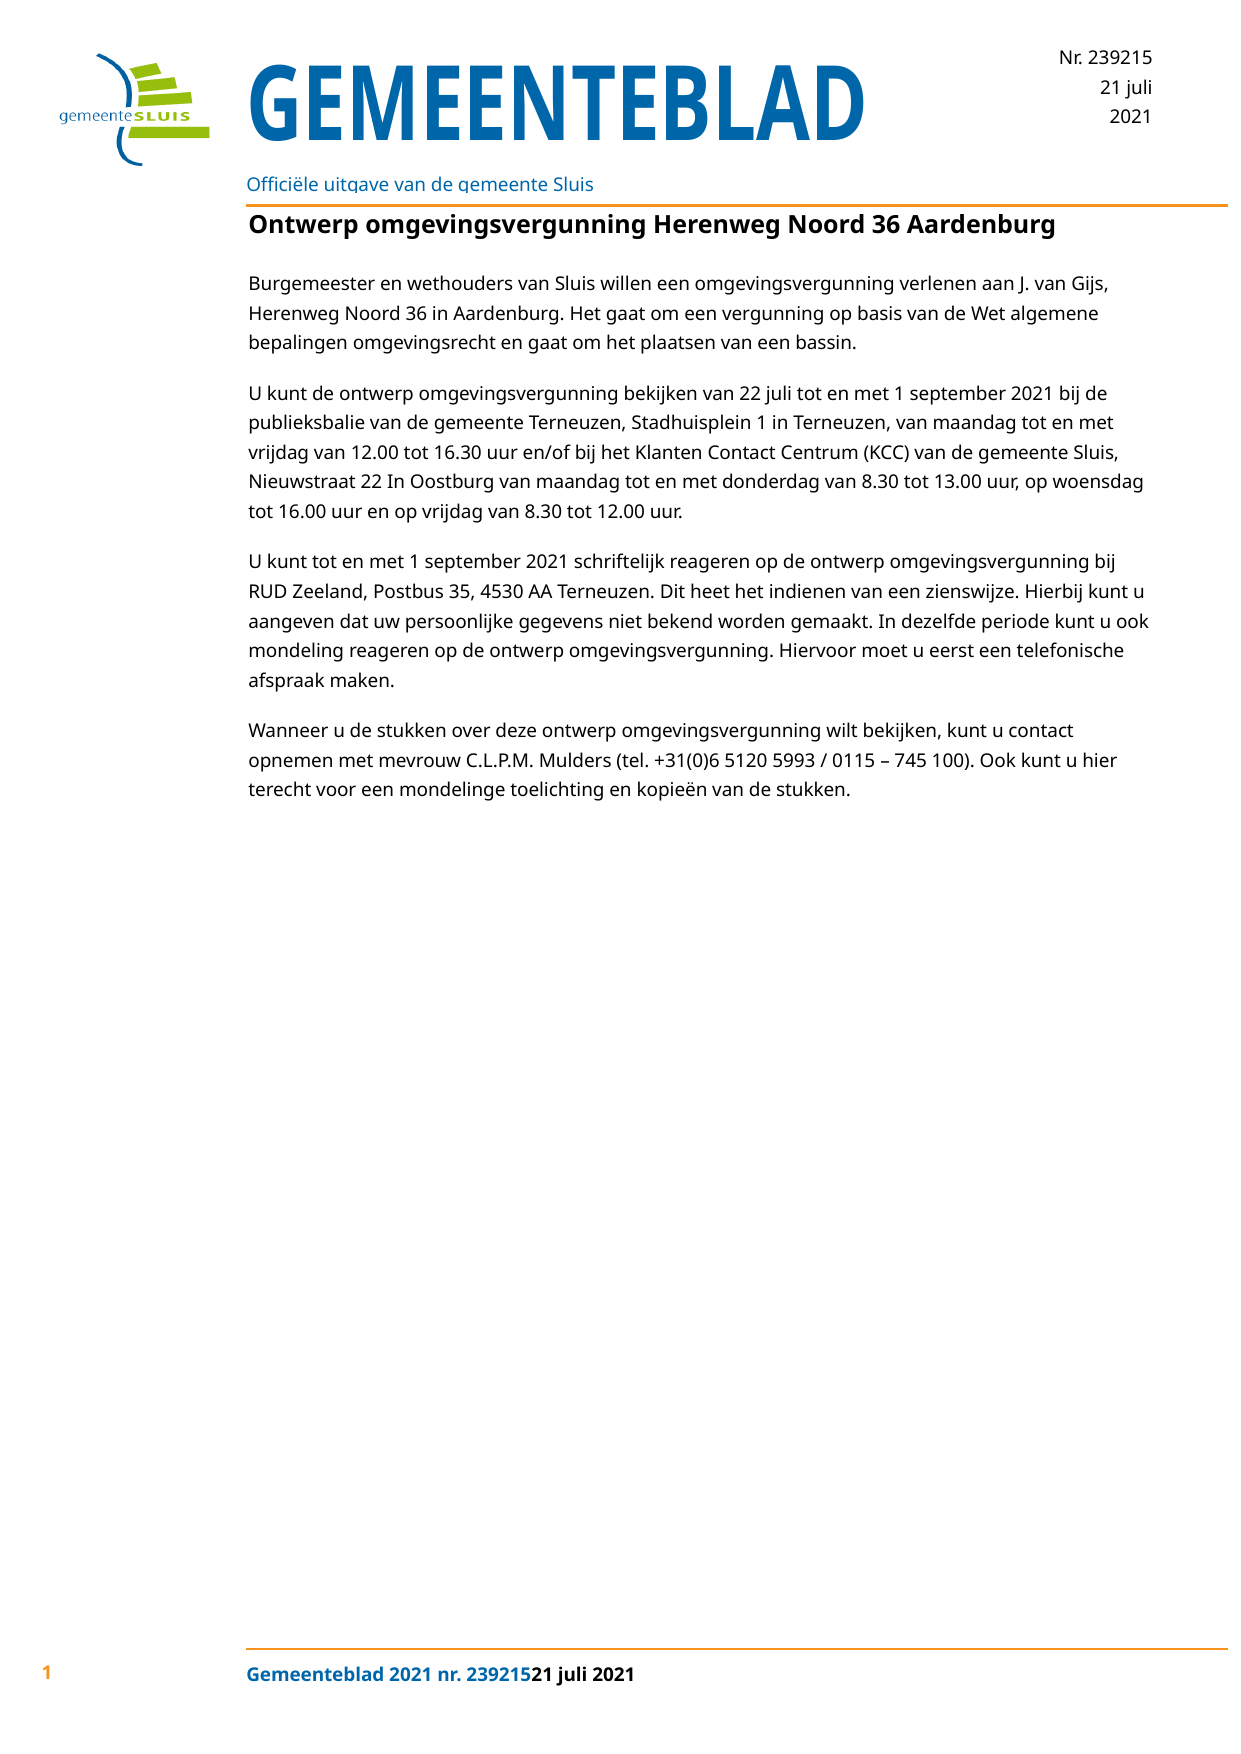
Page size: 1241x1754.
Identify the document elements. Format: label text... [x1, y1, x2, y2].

text U kunt tot en met 1 september 2021 schriftelijk reageren op de ontwerp omgevingsvergunning bij RUD Zeeland, Postbus 35, 4530 AA Terneuzen. Dit heet het indienen van een zienswijze. Hierbij kunt u aangeven dat uw persoonlijke gegevens niet bekend worden gemaakt. In dezelfde periode kunt u ook mondeling reageren op de ontwerp omgevingsvergunning. Hiervoor moet u eerst een telefonische afspraak maken. [248, 549, 1152, 693]
text U kunt de ontwerp omgevingsvergunning bekijken van 22 juli tot en met 1 september 2021 bij de publieksbalie van de gemeente Terneuzen, Stadhuisplein 1 in Terneuzen, van maandag tot en met vrijdag van 12.00 tot 16.30 uur en/of bij het Klanten Contact Centrum (KCC) van de gemeente Sluis, Nieuwstraat 22 In Oostburg van maandag tot en met donderdag van 8.30 tot 13.00 uur, op woensdag tot 16.00 uur en op vrijdag van 8.30 tot 12.00 uur. [248, 380, 1152, 524]
picture [41, 47, 231, 172]
text Wanneer u de stukken over deze ontwerp omgevingsvergunning wilt bekijken, kunt u contact opnemen met mevrouw C.L.P.M. Mulders (tel. +31(0)6 5120 5993 / 0115 – 745 100). Ook kunt u hier terecht voor een mondelinge toelichting en kopieën van de stukken. [248, 717, 1152, 802]
text Ontwerp omgevingsvergunning Herenweg Noord 36 Aardenburg [248, 207, 1152, 241]
text Burgemeester en wethouders van Sluis willen een omgevingsvergunning verlenen aan J. van Gijs, Herenweg Noord 36 in Aardenburg. Het gaat om een vergunning op basis van de Wet algemene bepalingen omgevingsrecht en gaat om het plaatsen van een bassin. [248, 270, 1152, 355]
